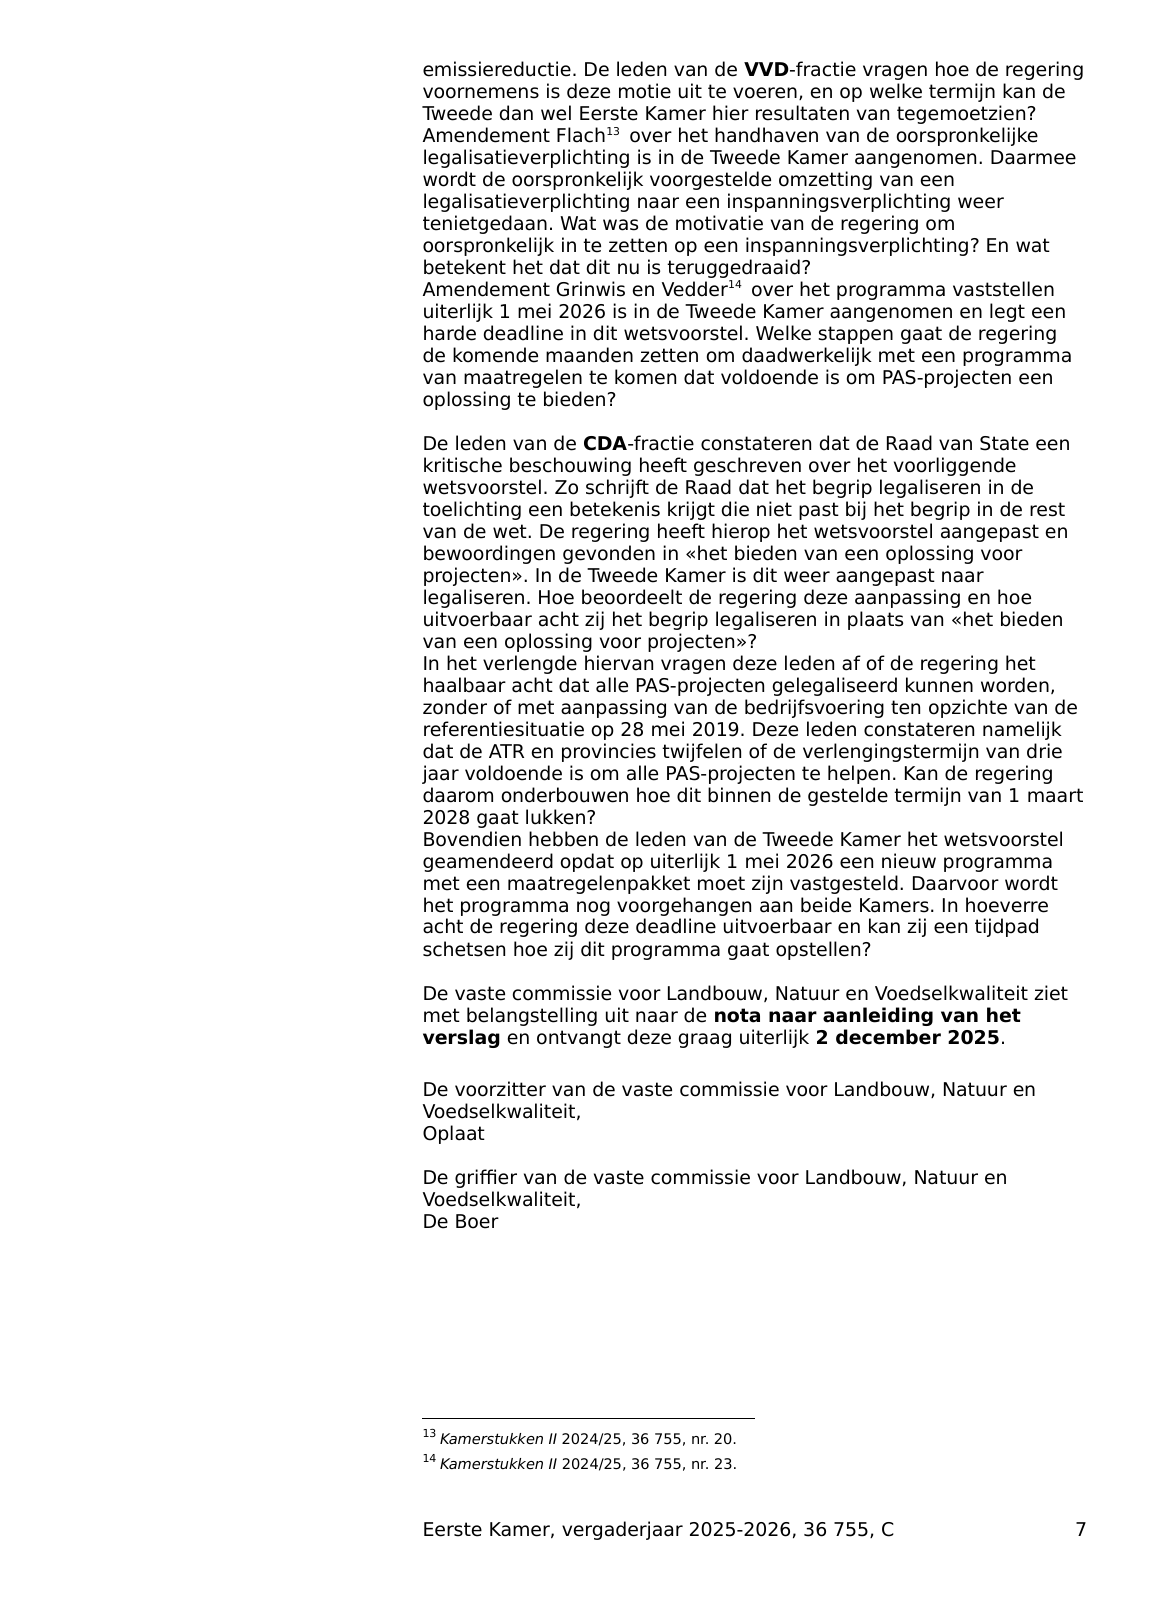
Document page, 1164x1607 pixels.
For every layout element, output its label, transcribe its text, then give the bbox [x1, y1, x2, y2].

text De griffier van de vaste commissie voor Landbouw, Natuur en Voedselkwaliteit, De Boer [422, 1167, 1087, 1233]
text Kamerstukken II 2024/25, 36 755, nr. 23. [422, 1452, 1087, 1474]
text Amendement Flach over het handhaven van de oorspronkelijke legalisatieverplichting is in de Tweede Kamer aangenomen. Daarmee wordt de oorspronkelijk voorgestelde omzetting van een legalisatieverplichting naar een inspanningsverplichting weer tenietgedaan. Wat was de motivatie van de regering om oorspronkelijk in te zetten op een inspanningsverplichting? En wat betekent het dat dit nu is teruggedraaid? [422, 125, 1087, 279]
text De leden van de CDA-fractie constateren dat de Raad van State een kritische beschouwing heeft geschreven over het voorliggende wetsvoorstel. Zo schrijft de Raad dat het begrip legaliseren in de toelichting een betekenis krijgt die niet past bij het begrip in de rest van de wet. De regering heeft hierop het wetsvoorstel aangepast en bewoordingen gevonden in «het bieden van een oplossing voor projecten». In de Tweede Kamer is dit weer aangepast naar legaliseren. Hoe beoordeelt de regering deze aanpassing en hoe uitvoerbaar acht zij het begrip legaliseren in plaats van «het bieden van een oplossing voor projecten»? [422, 433, 1087, 653]
text emissiereductie. De leden van de VVD-fractie vragen hoe de regering voornemens is deze motie uit te voeren, en op welke termijn kan de Tweede dan wel Eerste Kamer hier resultaten van tegemoetzien? [422, 59, 1087, 125]
text In het verlengde hiervan vragen deze leden af of de regering het haalbaar acht dat alle PAS-projecten gelegaliseerd kunnen worden, zonder of met aanpassing van de bedrijfsvoering ten opzichte van de referentiesituatie op 28 mei 2019. Deze leden constateren namelijk dat de ATR en provincies twijfelen of de verlengingstermijn van drie jaar voldoende is om alle PAS-projecten te helpen. Kan de regering daarom onderbouwen hoe dit binnen de gestelde termijn van 1 maart 2028 gaat lukken? [422, 653, 1087, 828]
text De vaste commissie voor Landbouw, Natuur en Voedselkwaliteit ziet met belangstelling uit naar de nota naar aanleiding van het verslag en ontvangt deze graag uiterlijk 2 december 2025. [422, 983, 1087, 1048]
text Amendement Grinwis en Vedder over het programma vaststellen uiterlijk 1 mei 2026 is in de Tweede Kamer aangenomen en legt een harde deadline in dit wetsvoorstel. Welke stappen gaat de regering de komende maanden zetten om daadwerkelijk met een programma van maatregelen te komen dat voldoende is om PAS-projecten een oplossing te bieden? [422, 279, 1087, 411]
text Kamerstukken II 2024/25, 36 755, nr. 20. [422, 1427, 1087, 1449]
text De voorzitter van de vaste commissie voor Landbouw, Natuur en Voedselkwaliteit, Oplaat [422, 1078, 1087, 1144]
text Bovendien hebben de leden van de Tweede Kamer het wetsvoorstel geamendeerd opdat op uiterlijk 1 mei 2026 een nieuw programma met een maatregelenpakket moet zijn vastgesteld. Daarvoor wordt het programma nog voorgehangen aan beide Kamers. In hoeverre acht de regering deze deadline uitvoerbaar en kan zij een tijdpad schetsen hoe zij dit programma gaat opstellen? [422, 828, 1087, 960]
